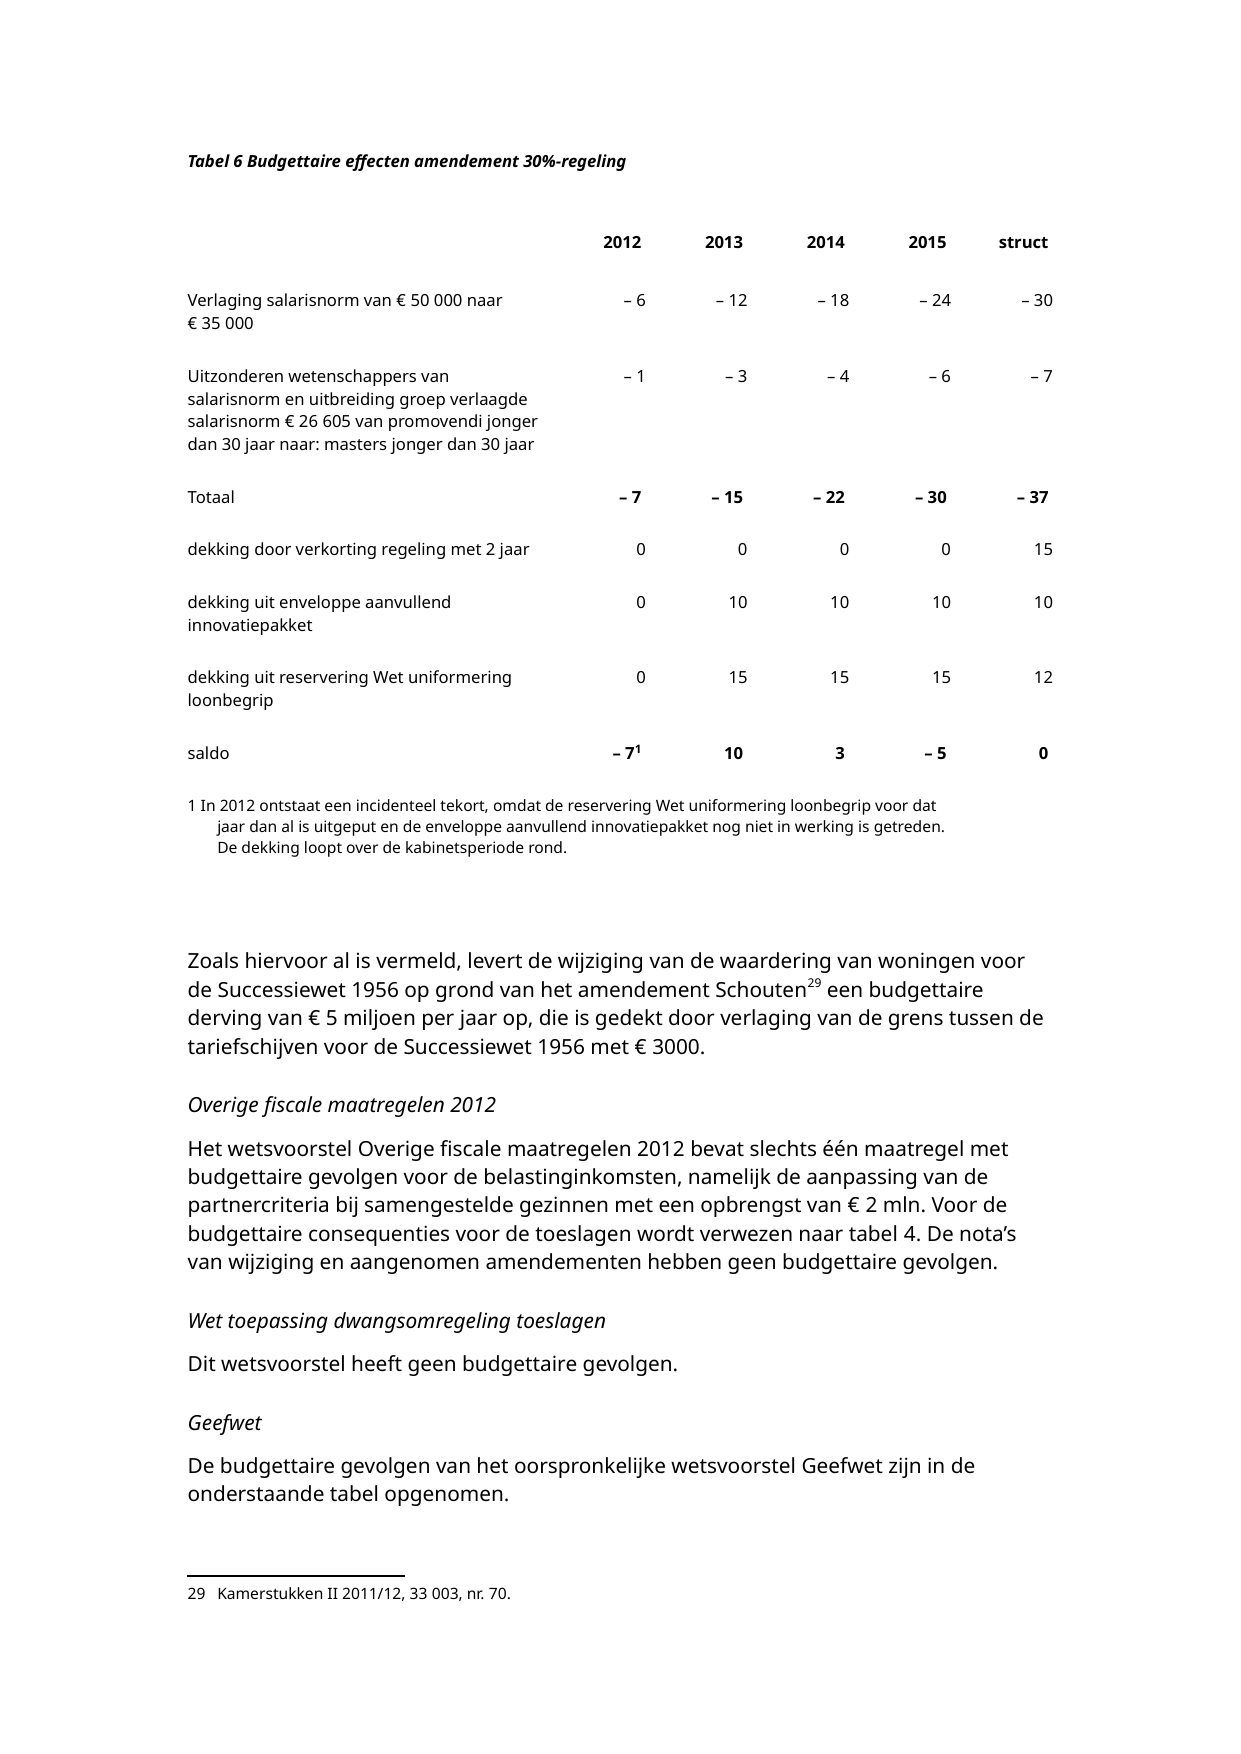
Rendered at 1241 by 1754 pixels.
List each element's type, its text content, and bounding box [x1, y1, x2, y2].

table_cell 0 [544, 591, 645, 666]
table_header 2015 [849, 231, 951, 289]
table_cell 3 [747, 742, 849, 794]
table_cell 15 [951, 538, 1053, 591]
table_cell 15 [849, 666, 951, 742]
table_cell dekking uit enveloppe aanvullend innovatiepakket [188, 591, 544, 666]
table_cell dekking door verkorting regeling met 2 jaar [188, 538, 544, 591]
table_cell – 15 [645, 485, 747, 538]
table_cell – 7 [544, 485, 645, 538]
table_cell 1 In 2012 ontstaat een incidenteel tekort, omdat de reservering Wet uniformering loonbegrip voor dat jaar dan al is uitgeput en de enveloppe aanvullend innovatiepakket nog niet in werking is getreden. De dekking loopt over de kabinetsperiode rond. [188, 794, 951, 888]
text Wet toepassing dwangsomregeling toeslagen [187, 1306, 1053, 1334]
table_cell 10 [645, 591, 747, 666]
table_cell – 4 [747, 365, 849, 485]
table_cell – 7 [951, 365, 1053, 485]
text De budgettaire gevolgen van het oorspronkelijke wetsvoorstel Geefwet zijn in de onderstaande tabel opgenomen. [187, 1451, 1053, 1508]
text Dit wetsvoorstel heeft geen budgettaire gevolgen. [187, 1349, 1053, 1378]
table_cell – 37 [951, 485, 1053, 538]
table_cell – 22 [747, 485, 849, 538]
table_cell 10 [747, 591, 849, 666]
table_header 2012 [544, 231, 645, 289]
table_cell – 30 [849, 485, 951, 538]
table_cell 0 [544, 666, 645, 742]
table_cell 15 [645, 666, 747, 742]
table_cell 0 [747, 538, 849, 591]
table_cell 0 [645, 538, 747, 591]
table_cell dekking uit reservering Wet uniformering loonbegrip [188, 666, 544, 742]
table_cell 15 [747, 666, 849, 742]
text Geefwet [187, 1408, 1053, 1436]
table_cell – 6 [849, 365, 951, 485]
table_cell saldo [188, 742, 544, 794]
text Overige fiscale maatregelen 2012 [187, 1090, 1053, 1119]
table_cell Totaal [188, 485, 544, 538]
table_cell Uitzonderen wetenschappers van salarisnorm en uitbreiding groep verlaagde salarisnorm € 26 605 van promovendi jonger dan 30 jaar naar: masters jonger dan 30 jaar [188, 365, 544, 485]
table_cell – 5 [849, 742, 951, 794]
table_cell 0 [951, 742, 1053, 794]
table_cell – 12 [645, 289, 747, 364]
table_cell 0 [544, 538, 645, 591]
table_cell – 30 [951, 289, 1053, 364]
table_cell 10 [645, 742, 747, 794]
table_cell – 6 [544, 289, 645, 364]
table_header struct [951, 231, 1053, 289]
table_cell 12 [951, 666, 1053, 742]
text Het wetsvoorstel Overige fiscale maatregelen 2012 bevat slechts één maatregel met budgettaire gevolgen voor de belastinginkomsten, namelijk de aanpassing van de partnercriteria bij samengestelde gezinnen met een opbrengst van € 2 mln. Voor de budgettaire consequenties voor de toeslagen wordt verwezen naar tabel 4. De nota’s van wijziging en aangenomen amendementen hebben geen budgettaire gevolgen. [187, 1134, 1053, 1276]
table_cell – 71 [544, 742, 645, 794]
text Kamerstukken II 2011/12, 33 003, nr. 70. [187, 1575, 1053, 1604]
table_cell – 3 [645, 365, 747, 485]
table_cell – 1 [544, 365, 645, 485]
table_cell 10 [849, 591, 951, 666]
table_cell 0 [849, 538, 951, 591]
table_cell – 18 [747, 289, 849, 364]
table_cell Verlaging salarisnorm van € 50 000 naar € 35 000 [188, 289, 544, 364]
text Zoals hiervoor al is vermeld, levert de wijziging van de waardering van woningen voor de Successiewet 1956 op grond van het amendement Schouten een budgettaire derving van € 5 miljoen per jaar op, die is gedekt door verlaging van de grens tussen de tariefschijven voor de Successiewet 1956 met € 3000. [187, 946, 1053, 1060]
table_cell 10 [951, 591, 1053, 666]
table_cell – 24 [849, 289, 951, 364]
table_header 2014 [747, 231, 849, 289]
table_header [188, 231, 544, 289]
text Tabel 6 Budgettaire effecten amendement 30%-regeling [187, 150, 1053, 173]
table_header 2013 [645, 231, 747, 289]
